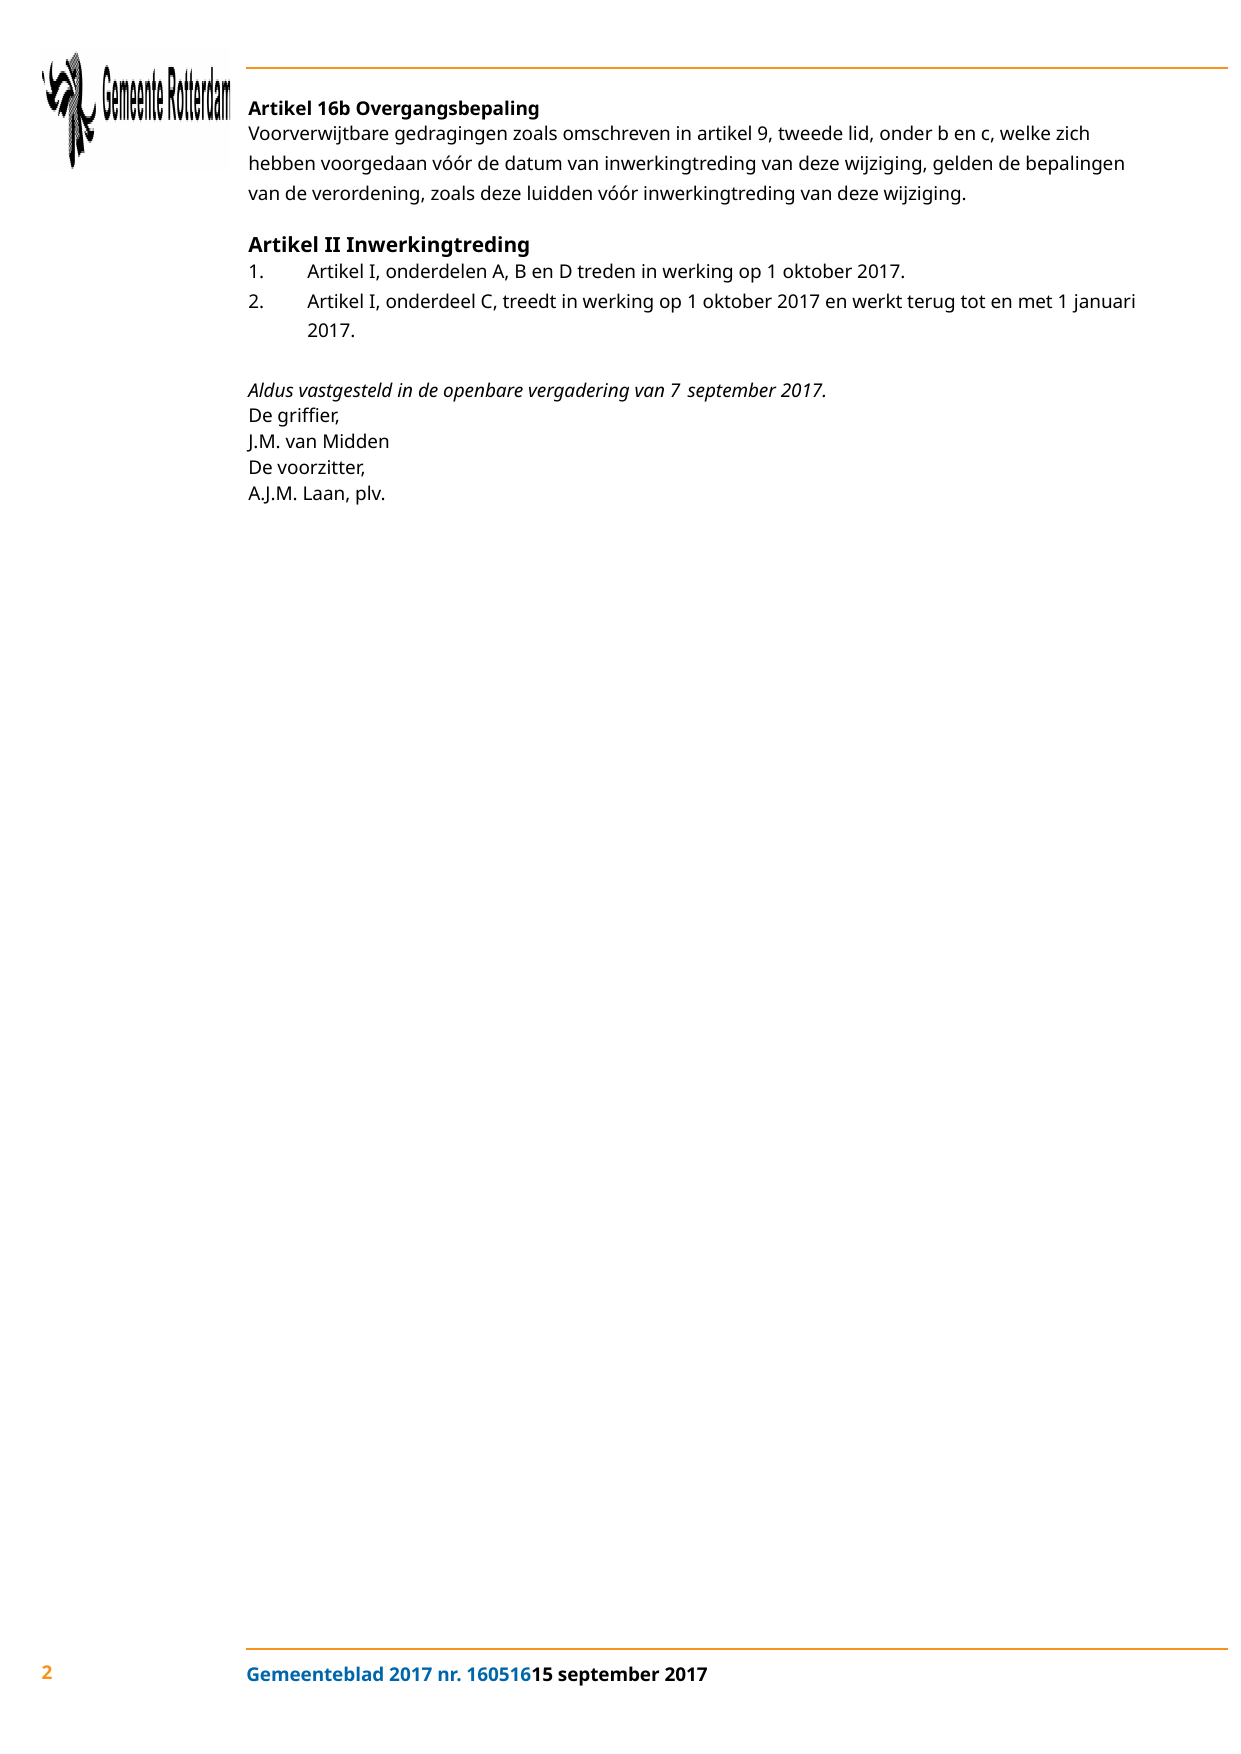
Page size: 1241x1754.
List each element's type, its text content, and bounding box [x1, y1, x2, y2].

text J.M. van Midden [248, 428, 1152, 454]
text De voorzitter, [248, 454, 1152, 480]
text A.J.M. Laan, plv. [248, 480, 1152, 506]
text De griffier, [248, 403, 1152, 428]
text Aldus vastgesteld in de openbare vergadering van 7 september 2017. [248, 377, 1152, 403]
list Artikel I, onderdeel C, treedt in werking op 1 oktober 2017 en werkt terug tot en met 1 januari 2017. [248, 288, 1152, 343]
text Artikel II Inwerkingtreding [248, 230, 1152, 258]
list Artikel I, onderdelen A, B en D treden in werking op 1 oktober 2017. [248, 258, 1152, 284]
text Artikel 16b Overgangsbepaling [248, 95, 1152, 121]
picture [41, 47, 231, 172]
text Voorverwijtbare gedragingen zoals omschreven in artikel 9, tweede lid, onder b en c, welke zich hebben voorgedaan vóór de datum van inwerkingtreding van deze wijziging, gelden de bepalingen van de verordening, zoals deze luidden vóór inwerkingtreding van deze wijziging. [248, 121, 1152, 205]
